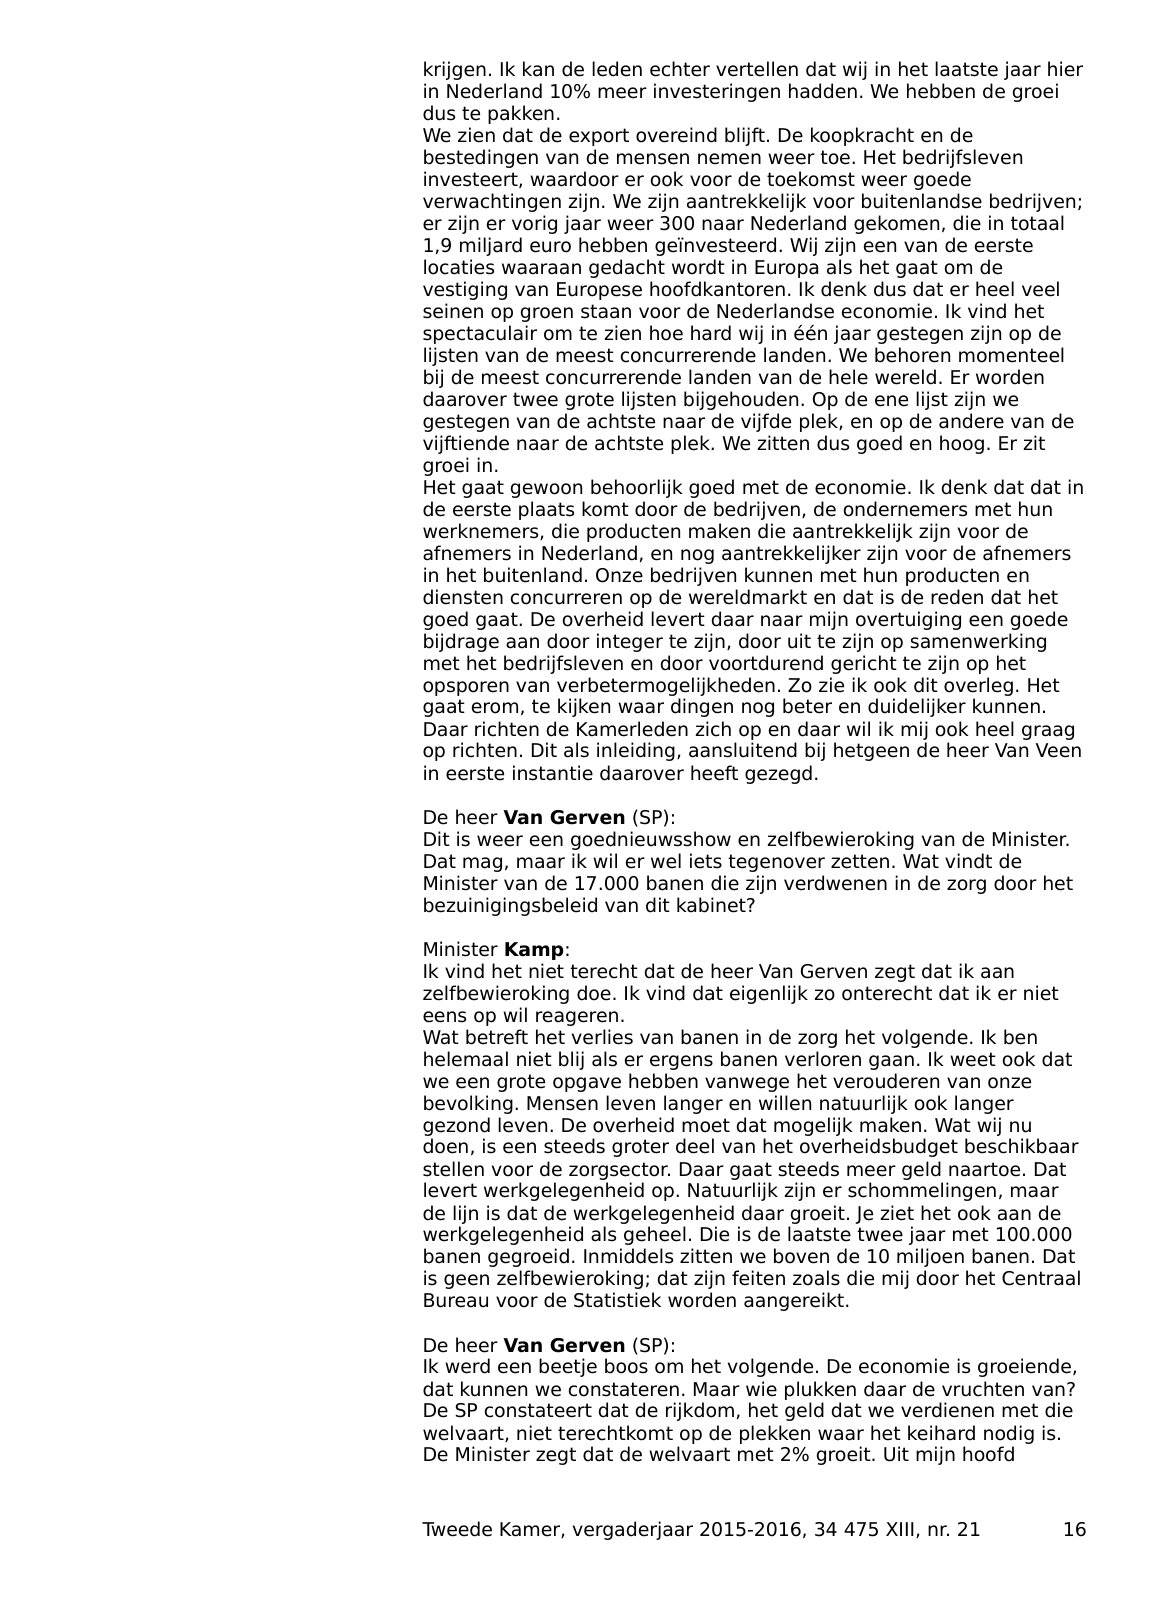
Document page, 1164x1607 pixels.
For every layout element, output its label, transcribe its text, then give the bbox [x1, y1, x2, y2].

text Ik vind het niet terecht dat de heer Van Gerven zegt dat ik aan zelfbewieroking doe. Ik vind dat eigenlijk zo onterecht dat ik er niet eens op wil reageren. [422, 961, 1087, 1027]
text Dit is weer een goednieuwsshow en zelfbewieroking van de Minister. Dat mag, maar ik wil er wel iets tegenover zetten. Wat vindt de Minister van de 17.000 banen die zijn verdwenen in de zorg door het bezuinigingsbeleid van dit kabinet? [422, 828, 1087, 916]
text Minister Kamp: [422, 939, 1087, 961]
text Wat betreft het verlies van banen in de zorg het volgende. Ik ben helemaal niet blij als er ergens banen verloren gaan. Ik weet ook dat we een grote opgave hebben vanwege het verouderen van onze bevolking. Mensen leven langer en willen natuurlijk ook langer gezond leven. De overheid moet dat mogelijk maken. Wat wij nu doen, is een steeds groter deel van het overheidsbudget beschikbaar stellen voor de zorgsector. Daar gaat steeds meer geld naartoe. Dat levert werkgelegenheid op. Natuurlijk zijn er schommelingen, maar de lijn is dat de werkgelegenheid daar groeit. Je ziet het ook aan de werkgelegenheid als geheel. Die is de laatste twee jaar met 100.000 banen gegroeid. Inmiddels zitten we boven de 10 miljoen banen. Dat is geen zelfbewieroking; dat zijn feiten zoals die mij door het Centraal Bureau voor de Statistiek worden aangereikt. [422, 1027, 1087, 1312]
text Het gaat gewoon behoorlijk goed met de economie. Ik denk dat dat in de eerste plaats komt door de bedrijven, de ondernemers met hun werknemers, die producten maken die aantrekkelijk zijn voor de afnemers in Nederland, en nog aantrekkelijker zijn voor de afnemers in het buitenland. Onze bedrijven kunnen met hun producten en diensten concurreren op de wereldmarkt en dat is de reden dat het goed gaat. De overheid levert daar naar mijn overtuiging een goede bijdrage aan door integer te zijn, door uit te zijn op samenwerking met het bedrijfsleven en door voortdurend gericht te zijn op het opsporen van verbetermogelijkheden. Zo zie ik ook dit overleg. Het gaat erom, te kijken waar dingen nog beter en duidelijker kunnen. Daar richten de Kamerleden zich op en daar wil ik mij ook heel graag op richten. Dit als inleiding, aansluitend bij hetgeen de heer Van Veen in eerste instantie daarover heeft gezegd. [422, 477, 1087, 784]
text We zien dat de export overeind blijft. De koopkracht en de bestedingen van de mensen nemen weer toe. Het bedrijfsleven investeert, waardoor er ook voor de toekomst weer goede verwachtingen zijn. We zijn aantrekkelijk voor buitenlandse bedrijven; er zijn er vorig jaar weer 300 naar Nederland gekomen, die in totaal 1,9 miljard euro hebben geïnvesteerd. Wij zijn een van de eerste locaties waaraan gedacht wordt in Europa als het gaat om de vestiging van Europese hoofdkantoren. Ik denk dus dat er heel veel seinen op groen staan voor de Nederlandse economie. Ik vind het spectaculair om te zien hoe hard wij in één jaar gestegen zijn op de lijsten van de meest concurrerende landen. We behoren momenteel bij de meest concurrerende landen van de hele wereld. Er worden daarover twee grote lijsten bijgehouden. Op de ene lijst zijn we gestegen van de achtste naar de vijfde plek, en op de andere van de vijftiende naar de achtste plek. We zitten dus goed en hoog. Er zit groei in. [422, 125, 1087, 477]
text Ik werd een beetje boos om het volgende. De economie is groeiende, dat kunnen we constateren. Maar wie plukken daar de vruchten van? De SP constateert dat de rijkdom, het geld dat we verdienen met die welvaart, niet terechtkomt op de plekken waar het keihard nodig is. De Minister zegt dat de welvaart met 2% groeit. Uit mijn hoofd [422, 1356, 1087, 1466]
text krijgen. Ik kan de leden echter vertellen dat wij in het laatste jaar hier in Nederland 10% meer investeringen hadden. We hebben de groei dus te pakken. [422, 59, 1087, 125]
text De heer Van Gerven (SP): [422, 1334, 1087, 1356]
text De heer Van Gerven (SP): [422, 807, 1087, 828]
